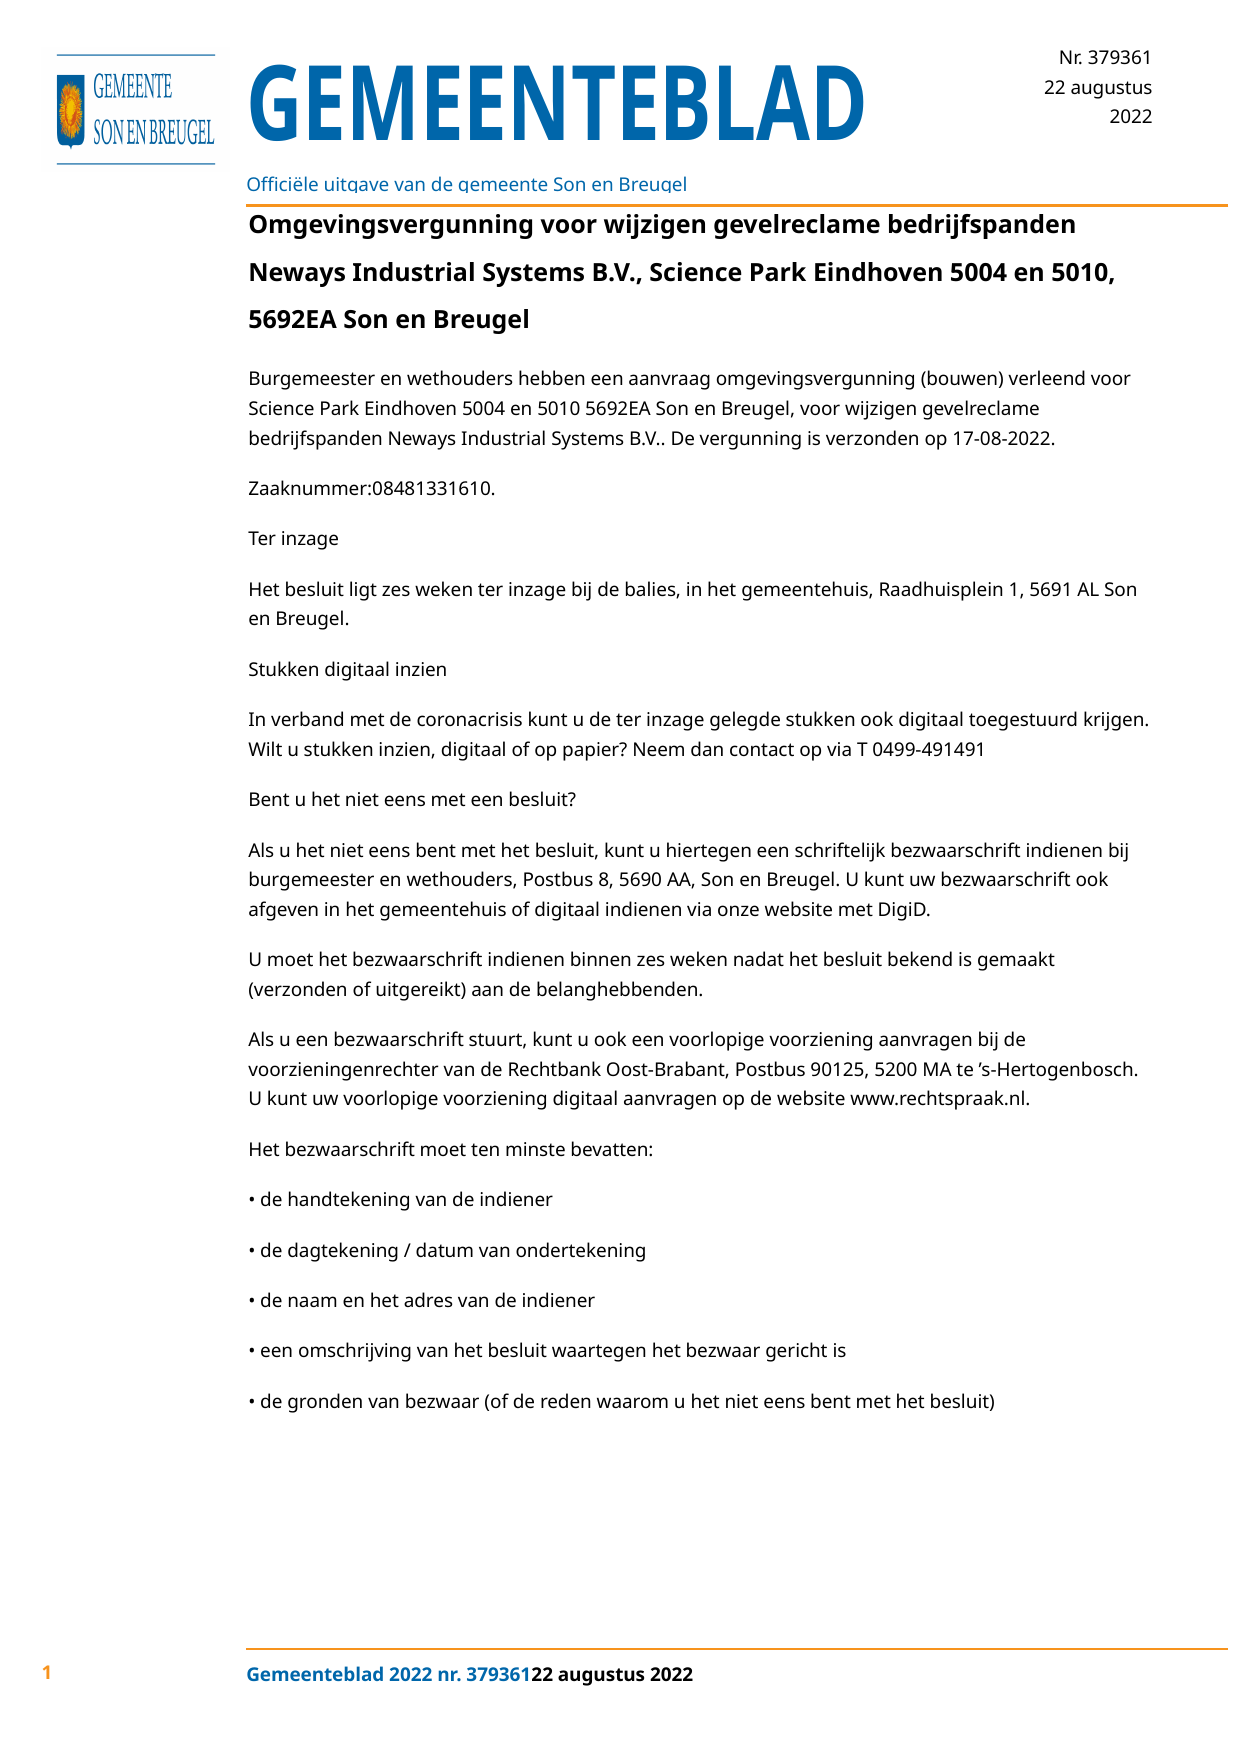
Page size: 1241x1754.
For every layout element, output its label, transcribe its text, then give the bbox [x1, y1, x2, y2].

text U moet het bezwaarschrift indienen binnen zes weken nadat het besluit bekend is gemaakt (verzonden of uitgereikt) aan de belanghebbenden. [248, 946, 1152, 1002]
text • de naam en het adres van de indiener [248, 1287, 1152, 1313]
text Ter inzage [248, 526, 1152, 551]
text Als u een bezwaarschrift stuurt, kunt u ook een voorlopige voorziening aanvragen bij de voorzieningenrechter van de Rechtbank Oost-Brabant, Postbus 90125, 5200 MA te ’s-Hertogenbosch. U kunt uw voorlopige voorziening digitaal aanvragen op de website www.rechtspraak.nl. [248, 1026, 1152, 1111]
text • de dagtekening / datum van ondertekening [248, 1237, 1152, 1262]
text Het besluit ligt zes weken ter inzage bij de balies, in het gemeentehuis, Raadhuisplein 1, 5691 AL Son en Breugel. [248, 576, 1152, 631]
text Burgemeester en wethouders hebben een aanvraag omgevingsvergunning (bouwen) verleend voor Science Park Eindhoven 5004 en 5010 5692EA Son en Breugel, voor wijzigen gevelreclame bedrijfspanden Neways Industrial Systems B.V.. De vergunning is verzonden op 17-08-2022. [248, 366, 1152, 450]
text In verband met de coronacrisis kunt u de ter inzage gelegde stukken ook digitaal toegestuurd krijgen. Wilt u stukken inzien, digitaal of op papier? Neem dan contact op via T 0499-491491 [248, 706, 1152, 762]
picture [41, 47, 231, 172]
text • de gronden van bezwaar (of de reden waarom u het niet eens bent met het besluit) [248, 1388, 1152, 1414]
text Het bezwaarschrift moet ten minste bevatten: [248, 1136, 1152, 1162]
text Als u het niet eens bent met het besluit, kunt u hiertegen een schriftelijk bezwaarschrift indienen bij burgemeester en wethouders, Postbus 8, 5690 AA, Son en Breugel. U kunt uw bezwaarschrift ook afgeven in het gemeentehuis of digitaal indienen via onze website met DigiD. [248, 837, 1152, 922]
text Omgevingsvergunning voor wijzigen gevelreclame bedrijfspanden Neways Industrial Systems B.V., Science Park Eindhoven 5004 en 5010, 5692EA Son en Breugel [248, 207, 1152, 336]
text Stukken digitaal inzien [248, 656, 1152, 682]
text Bent u het niet eens met een besluit? [248, 786, 1152, 812]
text Zaaknummer:08481331610. [248, 475, 1152, 501]
text • een omschrijving van het besluit waartegen het bezwaar gericht is [248, 1338, 1152, 1363]
text • de handtekening van de indiener [248, 1186, 1152, 1212]
